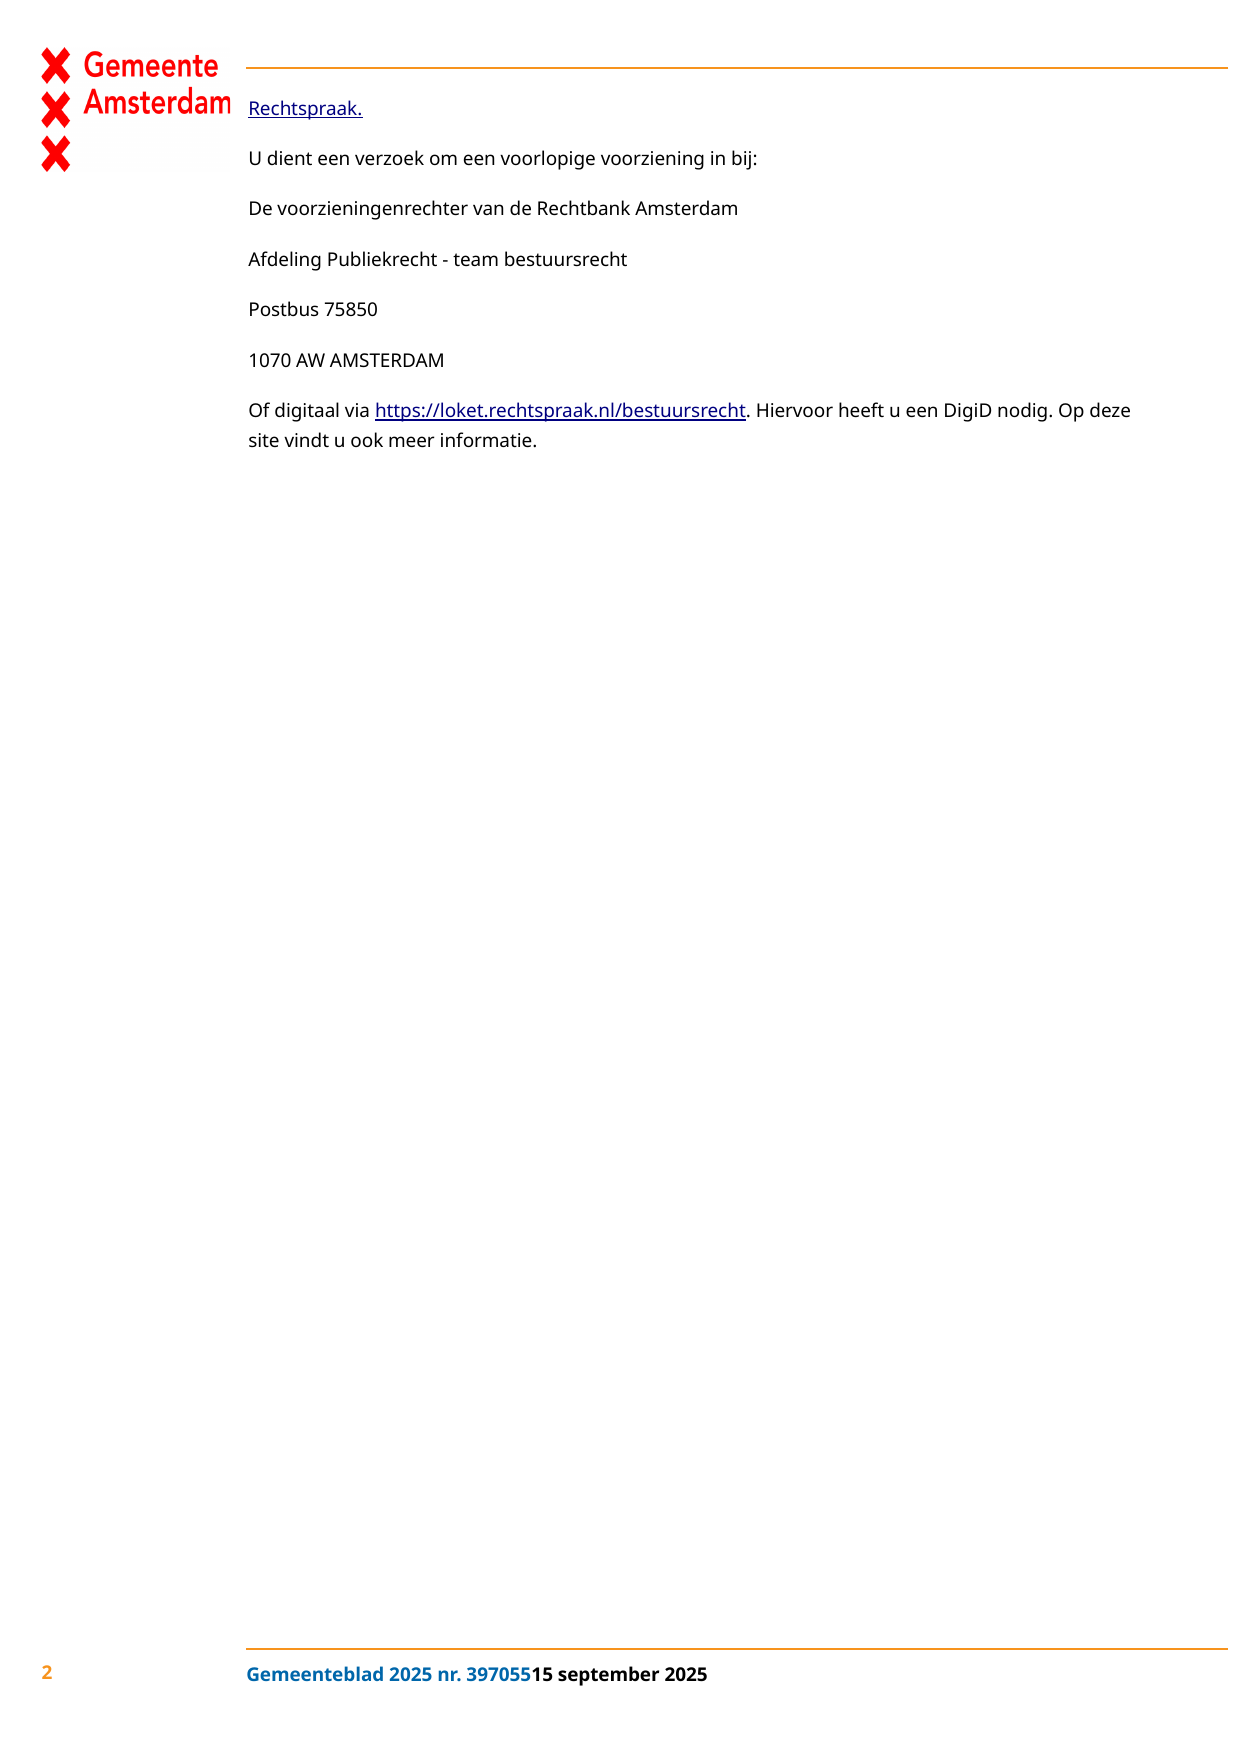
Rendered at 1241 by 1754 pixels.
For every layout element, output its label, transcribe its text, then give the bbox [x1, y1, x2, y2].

text 1070 AW AMSTERDAM [248, 347, 1152, 373]
text Postbus 75850 [248, 296, 1152, 322]
text Rechtspraak. [248, 95, 1152, 121]
text De voorzieningenrechter van de Rechtbank Amsterdam [248, 196, 1152, 221]
text Of digitaal via https://loket.rechtspraak.nl/bestuursrecht. Hiervoor heeft u een DigiD nodig. Op deze site vindt u ook meer informatie. [248, 397, 1152, 453]
text U dient een verzoek om een voorlopige voorziening in bij: [248, 145, 1152, 171]
picture [41, 47, 231, 172]
text Afdeling Publiekrecht - team bestuursrecht [248, 246, 1152, 272]
